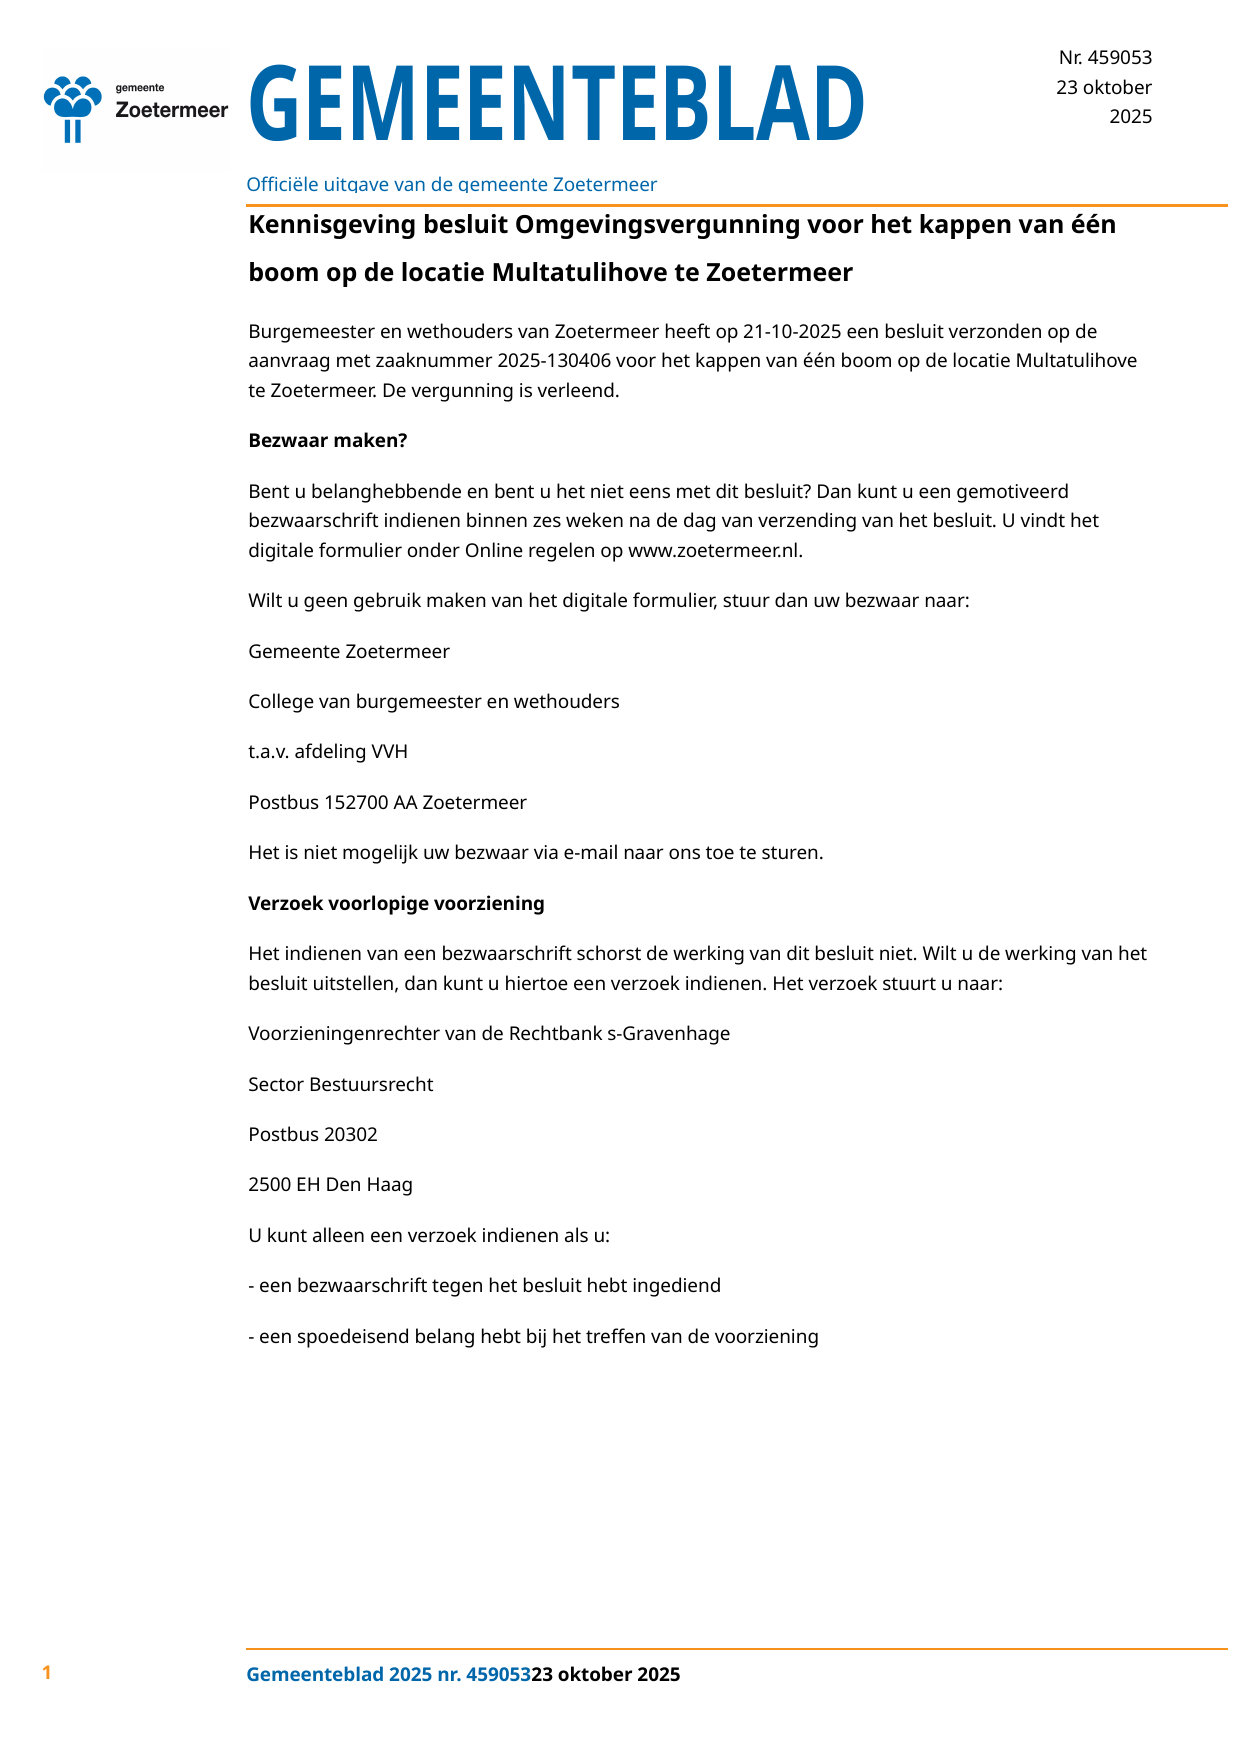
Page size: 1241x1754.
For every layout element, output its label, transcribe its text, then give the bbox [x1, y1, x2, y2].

text Postbus 20302 [248, 1121, 1152, 1147]
text Kennisgeving besluit Omgevingsvergunning voor het kappen van één boom op de locatie Multatulihove te Zoetermeer [248, 207, 1152, 288]
text - een bezwaarschrift tegen het besluit hebt ingediend [248, 1272, 1152, 1298]
text Voorzieningenrechter van de Rechtbank s-Gravenhage [248, 1020, 1152, 1046]
text College van burgemeester en wethouders [248, 688, 1152, 714]
text Wilt u geen gebruik maken van het digitale formulier, stuur dan uw bezwaar naar: [248, 587, 1152, 613]
text U kunt alleen een verzoek indienen als u: [248, 1222, 1152, 1248]
text t.a.v. afdeling VVH [248, 739, 1152, 764]
text Het indienen van een bezwaarschrift schorst de werking van dit besluit niet. Wilt u de werking van het besluit uitstellen, dan kunt u hiertoe een verzoek indienen. Het verzoek stuurt u naar: [248, 940, 1152, 996]
picture [41, 47, 231, 172]
text Postbus 152700 AA Zoetermeer [248, 789, 1152, 815]
text Verzoek voorlopige voorziening [248, 890, 1152, 916]
text Bent u belanghebbende en bent u het niet eens met dit besluit? Dan kunt u een gemotiveerd bezwaarschrift indienen binnen zes weken na de dag van verzending van het besluit. U vindt het digitale formulier onder Online regelen op www.zoetermeer.nl. [248, 478, 1152, 563]
text Bezwaar maken? [248, 427, 1152, 453]
text Het is niet mogelijk uw bezwaar via e-mail naar ons toe te sturen. [248, 839, 1152, 865]
text Burgemeester en wethouders van Zoetermeer heeft op 21-10-2025 een besluit verzonden op de aanvraag met zaaknummer 2025-130406 voor het kappen van één boom op de locatie Multatulihove te Zoetermeer. De vergunning is verleend. [248, 318, 1152, 403]
text Sector Bestuursrecht [248, 1071, 1152, 1097]
text Gemeente Zoetermeer [248, 638, 1152, 664]
text - een spoedeisend belang hebt bij het treffen van de voorziening [248, 1323, 1152, 1349]
text 2500 EH Den Haag [248, 1172, 1152, 1197]
